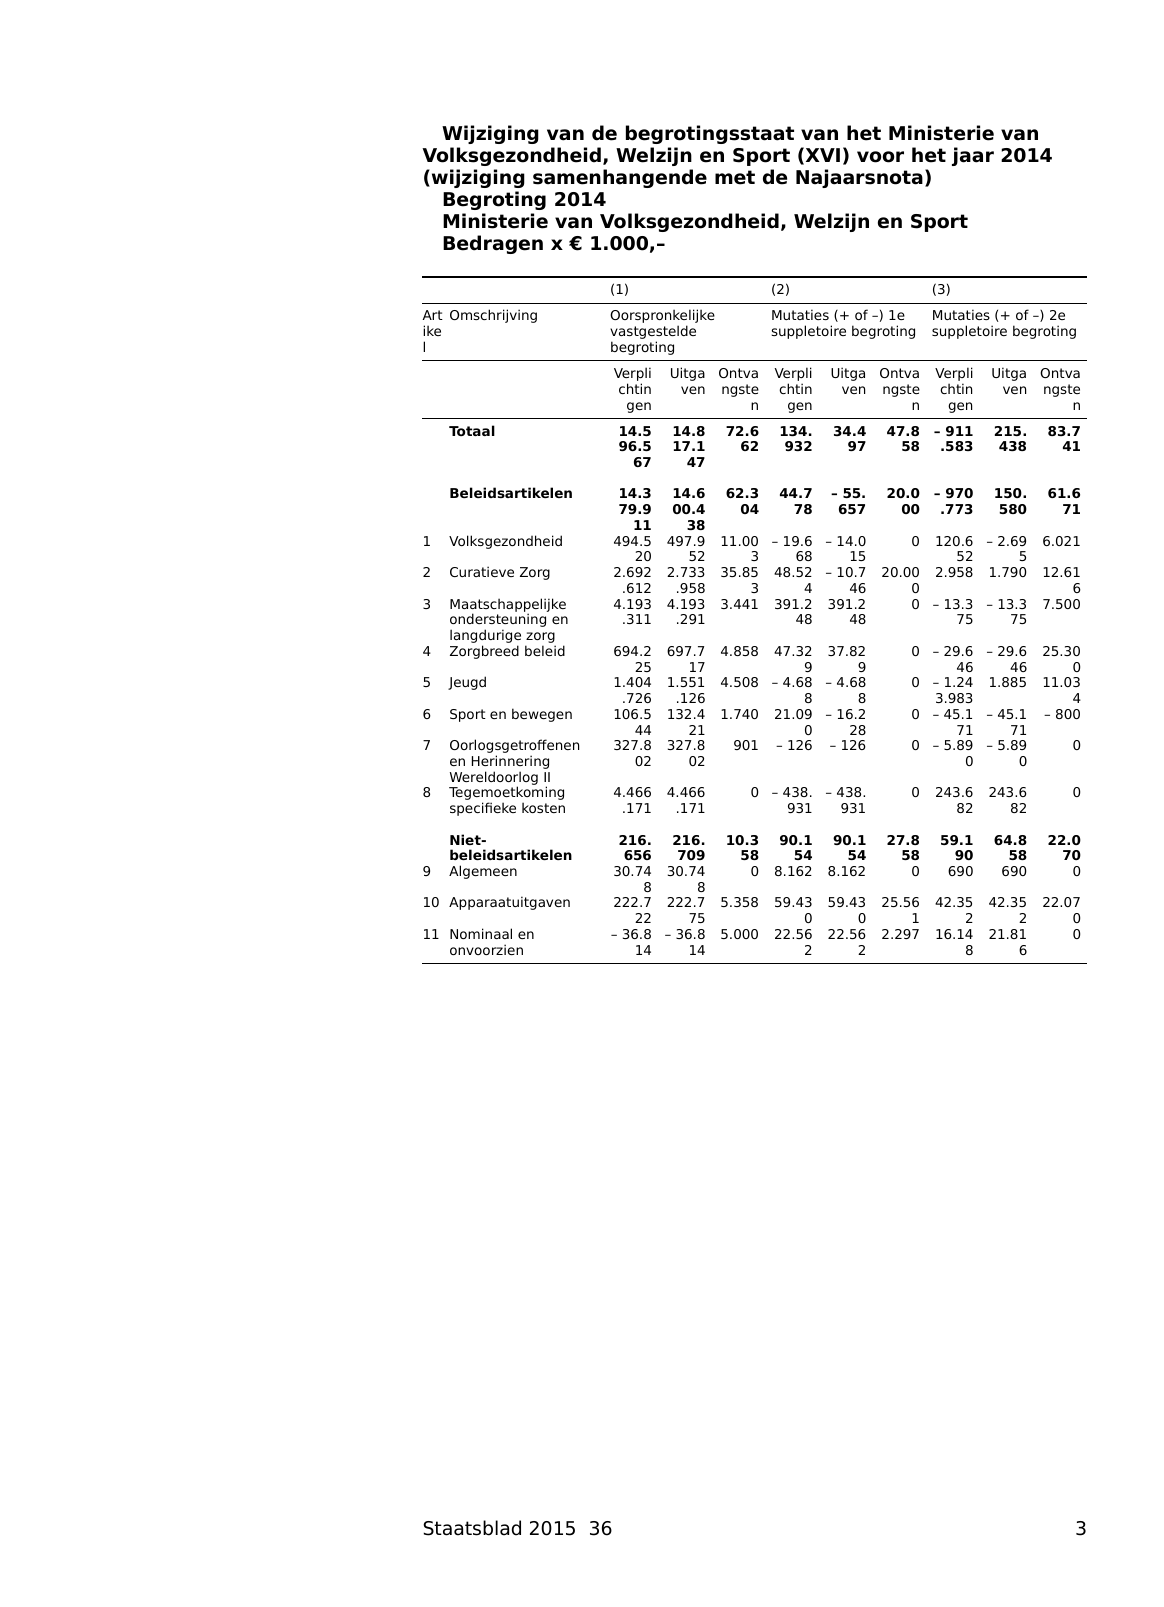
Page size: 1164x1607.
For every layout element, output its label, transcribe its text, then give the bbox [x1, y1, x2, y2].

table_cell 30.748 [604, 864, 658, 895]
table_cell [872, 471, 926, 486]
table_cell [765, 817, 818, 832]
table_cell 0 [872, 534, 926, 565]
table_cell 47.329 [765, 644, 818, 675]
table_cell Uitgaven [979, 361, 1033, 418]
table_cell Oorspronkelijke vastgestelde begroting [604, 304, 765, 360]
table_cell – 10.746 [819, 565, 872, 596]
table_cell 0 [1033, 864, 1087, 895]
table_cell [926, 471, 979, 486]
table_cell 22.070 [1033, 833, 1087, 864]
table_header (1) [604, 278, 765, 302]
table_cell 8.162 [765, 864, 818, 895]
table_cell [711, 471, 765, 486]
table_cell Sport en bewegen [443, 707, 604, 738]
table_cell Uitgaven [819, 361, 872, 418]
table_cell Mutaties (+ of –) 2e suppletoire begroting [926, 304, 1087, 360]
table_cell 327.802 [604, 738, 658, 785]
table_cell [443, 817, 604, 832]
table_cell 42.352 [979, 895, 1033, 927]
table_cell 5.358 [711, 895, 765, 927]
table_cell [711, 817, 765, 832]
table_cell 2.692.612 [604, 565, 658, 596]
table_cell Verplichtingen [604, 361, 658, 418]
text Begroting 2014 [422, 188, 1087, 211]
table_cell Ontvangsten [1033, 361, 1087, 418]
table_cell [422, 833, 443, 864]
table_cell 243.682 [926, 785, 979, 817]
table_cell Ontvangsten [711, 361, 765, 418]
table_cell [422, 471, 443, 486]
table_cell 20.000 [872, 486, 926, 533]
table_cell 391.248 [819, 596, 872, 644]
table_cell 6 [422, 707, 443, 738]
table_cell 1.551.126 [658, 675, 711, 707]
table_cell 1.885 [979, 675, 1033, 707]
table_cell Uitgaven [658, 361, 711, 418]
table_cell 14.600.438 [658, 486, 711, 533]
table_cell – 13.375 [979, 596, 1033, 644]
table_cell Oorlogsgetroffenen en Herinnering Wereldoorlog II [443, 738, 604, 785]
table_cell – 45.171 [926, 707, 979, 738]
table_cell 497.952 [658, 534, 711, 565]
table_cell 0 [872, 675, 926, 707]
table_cell 327.802 [658, 738, 711, 785]
table_cell 14.379.911 [604, 486, 658, 533]
table_cell [604, 471, 658, 486]
table_cell [658, 471, 711, 486]
table_cell 11.034 [1033, 675, 1087, 707]
table_cell – 2.695 [979, 534, 1033, 565]
table_cell [872, 817, 926, 832]
table_cell 4.858 [711, 644, 765, 675]
table_cell Mutaties (+ of –) 1e suppletoire begroting [765, 304, 926, 360]
table_cell 4.466.171 [604, 785, 658, 817]
table_cell 8.162 [819, 864, 872, 895]
table_cell 222.775 [658, 895, 711, 927]
table_cell [819, 471, 872, 486]
table_cell 20.000 [872, 565, 926, 596]
table_cell Omschrijving [443, 304, 604, 360]
table_cell 216.656 [604, 833, 658, 864]
table_cell 0 [1033, 927, 1087, 963]
table_cell Curatieve Zorg [443, 565, 604, 596]
table_cell 11 [422, 927, 443, 963]
table_cell Tegemoetkoming specifieke kosten [443, 785, 604, 817]
table_cell 215.438 [979, 419, 1033, 471]
table_cell 901 [711, 738, 765, 785]
table_cell 12.616 [1033, 565, 1087, 596]
table_cell – 19.668 [765, 534, 818, 565]
table_cell 59.430 [765, 895, 818, 927]
table_cell 690 [926, 864, 979, 895]
table_cell 0 [872, 644, 926, 675]
table_cell 37.829 [819, 644, 872, 675]
table_cell 14.817.147 [658, 419, 711, 471]
table_cell [979, 471, 1033, 486]
table_cell 0 [711, 864, 765, 895]
table_cell [443, 471, 604, 486]
table_header (3) [926, 278, 1087, 302]
table_cell – 55.657 [819, 486, 872, 533]
table_cell 25.300 [1033, 644, 1087, 675]
table_cell Algemeen [443, 864, 604, 895]
table_header [443, 278, 604, 302]
table_cell – 911.583 [926, 419, 979, 471]
table_cell – 16.228 [819, 707, 872, 738]
table_cell 391.248 [765, 596, 818, 644]
table_cell 2.733.958 [658, 565, 711, 596]
table_cell 216.709 [658, 833, 711, 864]
table_cell 1.790 [979, 565, 1033, 596]
table_cell 0 [872, 707, 926, 738]
table_cell 120.652 [926, 534, 979, 565]
table_cell [979, 817, 1033, 832]
table_cell 6.021 [1033, 534, 1087, 565]
table_cell 22.562 [819, 927, 872, 963]
table_cell – 970.773 [926, 486, 979, 533]
table_cell 4.466.171 [658, 785, 711, 817]
table_cell Beleidsartikelen [443, 486, 604, 533]
table_cell 1.404.726 [604, 675, 658, 707]
table_cell – 36.814 [604, 927, 658, 963]
table_cell 0 [1033, 738, 1087, 785]
table_cell 690 [979, 864, 1033, 895]
text Wijziging van de begrotingsstaat van het Ministerie van Volksgezondheid, Welzijn en Sport (XVI) voor het jaar 2014 (wijziging samenhangende met de Najaarsnota) [422, 123, 1087, 188]
table_cell 83.741 [1033, 419, 1087, 471]
table_cell Verplichtingen [765, 361, 818, 418]
table_cell Zorgbreed beleid [443, 644, 604, 675]
table_cell 10.358 [711, 833, 765, 864]
table_cell 0 [872, 785, 926, 817]
table_cell [1033, 817, 1087, 832]
table_cell 27.858 [872, 833, 926, 864]
table_cell Volksgezondheid [443, 534, 604, 565]
table_cell Niet-beleidsartikelen [443, 833, 604, 864]
table_cell 694.225 [604, 644, 658, 675]
table_cell 21.816 [979, 927, 1033, 963]
table_cell 2 [422, 565, 443, 596]
table_cell 0 [711, 785, 765, 817]
table_cell 697.717 [658, 644, 711, 675]
table_cell 3 [422, 596, 443, 644]
table_cell 59.430 [819, 895, 872, 927]
table_cell – 126 [819, 738, 872, 785]
table_cell 4.193.311 [604, 596, 658, 644]
table_cell 90.154 [819, 833, 872, 864]
table_cell Apparaatuitgaven [443, 895, 604, 927]
table_cell 22.562 [765, 927, 818, 963]
table_cell [1033, 471, 1087, 486]
table_cell 4 [422, 644, 443, 675]
table_cell – 5.890 [979, 738, 1033, 785]
table_cell 21.090 [765, 707, 818, 738]
table_cell [422, 419, 443, 471]
table_cell 150.580 [979, 486, 1033, 533]
table_cell 30.748 [658, 864, 711, 895]
table_cell 3.441 [711, 596, 765, 644]
table_cell Nominaal en onvoorzien [443, 927, 604, 963]
table_cell 5.000 [711, 927, 765, 963]
table_cell – 4.688 [765, 675, 818, 707]
table_cell – 438.931 [765, 785, 818, 817]
table_cell – 1.243.983 [926, 675, 979, 707]
table_cell 222.722 [604, 895, 658, 927]
table_cell 0 [872, 738, 926, 785]
table_cell – 438.931 [819, 785, 872, 817]
table_cell [422, 486, 443, 533]
table_cell – 5.890 [926, 738, 979, 785]
table_cell – 13.375 [926, 596, 979, 644]
table_cell [443, 361, 604, 418]
table_cell 1.740 [711, 707, 765, 738]
table_cell Artikel [422, 304, 443, 360]
table_cell 7 [422, 738, 443, 785]
table_cell 14.596.567 [604, 419, 658, 471]
table_cell [658, 817, 711, 832]
table_cell – 29.646 [979, 644, 1033, 675]
table_cell 47.858 [872, 419, 926, 471]
table_cell Verplichtingen [926, 361, 979, 418]
table_cell – 800 [1033, 707, 1087, 738]
table_cell Jeugd [443, 675, 604, 707]
table_cell 90.154 [765, 833, 818, 864]
table_cell [422, 361, 443, 418]
table_cell 72.662 [711, 419, 765, 471]
table_cell 2.297 [872, 927, 926, 963]
table_cell 35.853 [711, 565, 765, 596]
table_cell [604, 817, 658, 832]
table_cell [926, 817, 979, 832]
table_cell 4.193.291 [658, 596, 711, 644]
table_cell 42.352 [926, 895, 979, 927]
table_cell 106.544 [604, 707, 658, 738]
table_cell 1 [422, 534, 443, 565]
table_cell – 45.171 [979, 707, 1033, 738]
table_cell – 14.015 [819, 534, 872, 565]
table_cell 0 [1033, 785, 1087, 817]
table_cell [765, 471, 818, 486]
table_cell 0 [872, 596, 926, 644]
table_cell [819, 817, 872, 832]
table_cell 9 [422, 864, 443, 895]
table_cell 134.932 [765, 419, 818, 471]
table_cell Maatschappelijke ondersteuning en langdurige zorg [443, 596, 604, 644]
table_cell 61.671 [1033, 486, 1087, 533]
table_cell Totaal [443, 419, 604, 471]
table_cell 44.778 [765, 486, 818, 533]
table_cell Ontvangsten [872, 361, 926, 418]
table_cell – 4.688 [819, 675, 872, 707]
table_cell 59.190 [926, 833, 979, 864]
table_cell 16.148 [926, 927, 979, 963]
table_cell 22.070 [1033, 895, 1087, 927]
table_cell 2.958 [926, 565, 979, 596]
table_cell 7.500 [1033, 596, 1087, 644]
table_cell 10 [422, 895, 443, 927]
table_cell 25.561 [872, 895, 926, 927]
table_header (2) [765, 278, 926, 302]
table_cell – 126 [765, 738, 818, 785]
table_cell 62.304 [711, 486, 765, 533]
table_cell 8 [422, 785, 443, 817]
table_cell [422, 817, 443, 832]
text Ministerie van Volksgezondheid, Welzijn en Sport [422, 211, 1087, 232]
table_cell 11.003 [711, 534, 765, 565]
table_cell 4.508 [711, 675, 765, 707]
table_header [422, 278, 443, 302]
table_cell 64.858 [979, 833, 1033, 864]
table_cell 48.524 [765, 565, 818, 596]
table_cell – 29.646 [926, 644, 979, 675]
table_cell 5 [422, 675, 443, 707]
table_cell – 36.814 [658, 927, 711, 963]
text Bedragen x € 1.000,– [422, 232, 1087, 254]
table_cell 243.682 [979, 785, 1033, 817]
table_cell 0 [872, 864, 926, 895]
table_cell 34.497 [819, 419, 872, 471]
table_cell 132.421 [658, 707, 711, 738]
table_cell 494.520 [604, 534, 658, 565]
